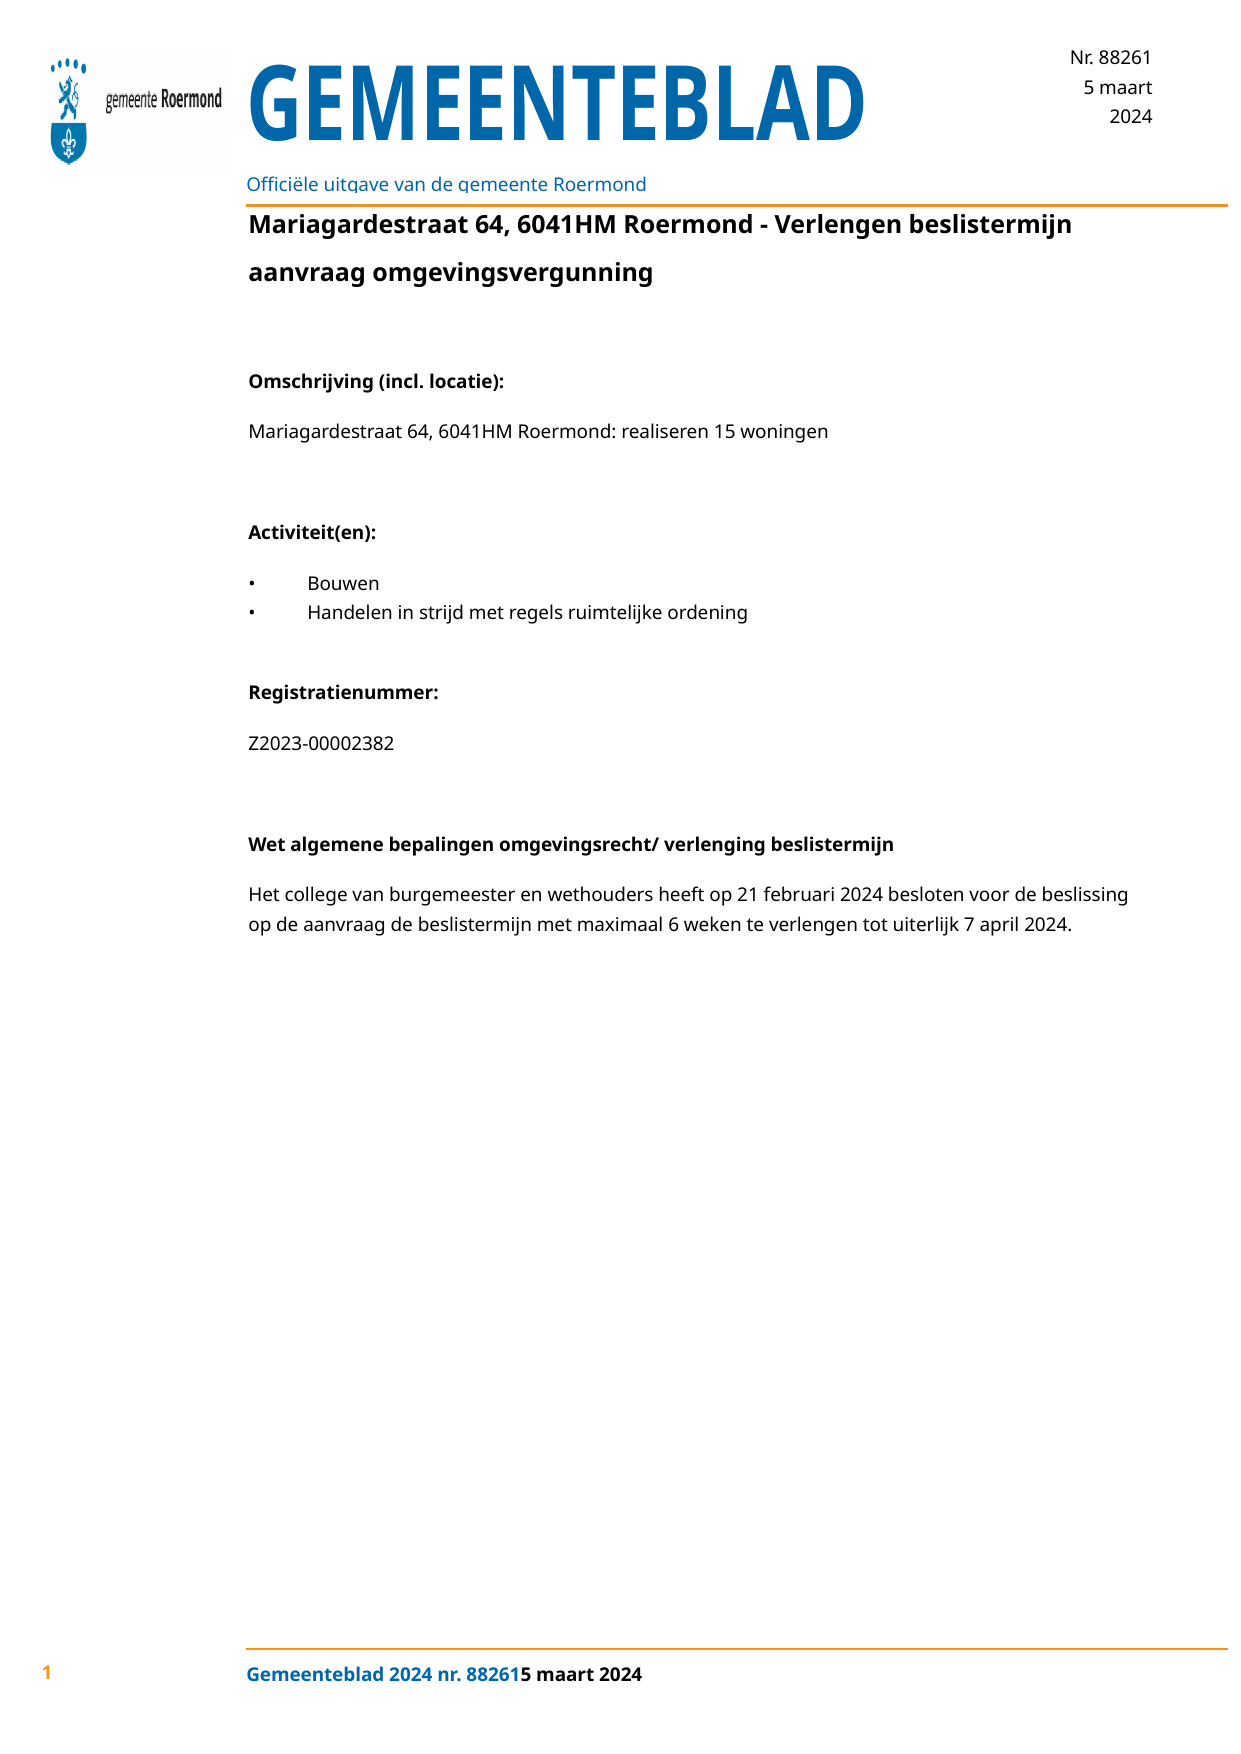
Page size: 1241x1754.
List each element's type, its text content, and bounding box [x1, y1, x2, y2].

text Omschrijving (incl. locatie): [248, 368, 1152, 394]
text Het college van burgemeester en wethouders heeft op 21 februari 2024 besloten voor de beslissing op de aanvraag de beslistermijn met maximaal 6 weken te verlengen tot uiterlijk 7 april 2024. [248, 881, 1152, 937]
text Activiteit(en): [248, 519, 1152, 545]
list Handelen in strijd met regels ruimtelijke ordening [248, 599, 1152, 625]
text Z2023-00002382 [248, 730, 1152, 756]
text Mariagardestraat 64, 6041HM Roermond: realiseren 15 woningen [248, 419, 1152, 444]
text Mariagardestraat 64, 6041HM Roermond - Verlengen beslistermijn aanvraag omgevingsvergunning [248, 207, 1152, 288]
picture [41, 47, 231, 172]
text Wet algemene bepalingen omgevingsrecht/ verlenging beslistermijn [248, 831, 1152, 857]
list Bouwen [248, 570, 1152, 596]
text Registratienummer: [248, 679, 1152, 705]
